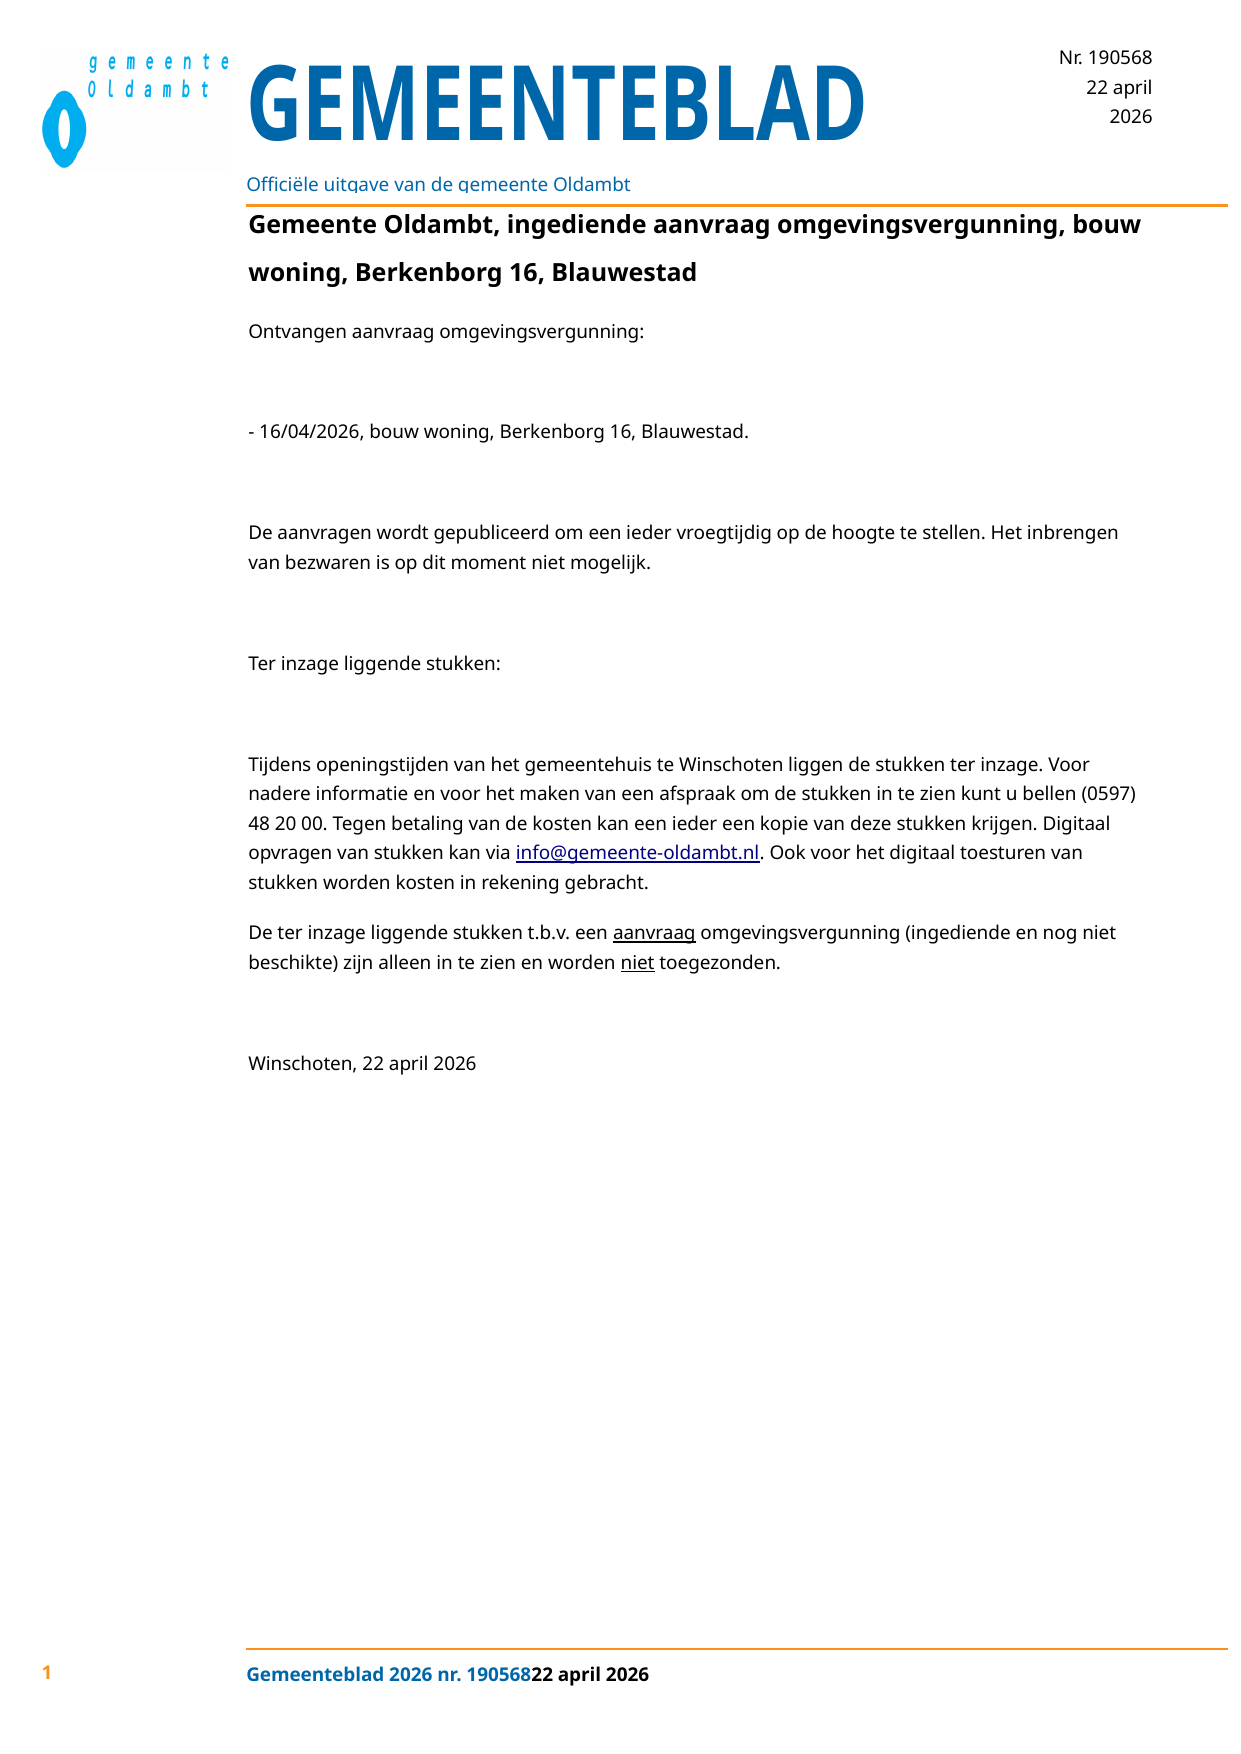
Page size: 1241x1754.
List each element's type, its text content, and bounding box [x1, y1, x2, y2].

text De aanvragen wordt gepubliceerd om een ieder vroegtijdig op de hoogte te stellen. Het inbrengen van bezwaren is op dit moment niet mogelijk. [248, 519, 1152, 575]
text Gemeente Oldambt, ingediende aanvraag omgevingsvergunning, bouw woning, Berkenborg 16, Blauwestad [248, 207, 1152, 288]
text Ter inzage liggende stukken: [248, 650, 1152, 676]
text - 16/04/2026, bouw woning, Berkenborg 16, Blauwestad. [248, 419, 1152, 444]
picture [41, 47, 231, 172]
text Ontvangen aanvraag omgevingsvergunning: [248, 318, 1152, 344]
text Tijdens openingstijden van het gemeentehuis te Winschoten liggen de stukken ter inzage. Voor nadere informatie en voor het maken van een afspraak om de stukken in te zien kunt u bellen (0597) 48 20 00. Tegen betaling van de kosten kan een ieder een kopie van deze stukken krijgen. Digitaal opvragen van stukken kan via info@gemeente-oldambt.nl. Ook voor het digitaal toesturen van stukken worden kosten in rekening gebracht. [248, 751, 1152, 895]
text De ter inzage liggende stukken t.b.v. een aanvraag omgevingsvergunning (ingediende en nog niet beschikte) zijn alleen in te zien en worden niet toegezonden. [248, 919, 1152, 975]
text Winschoten, 22 april 2026 [248, 1050, 1152, 1076]
